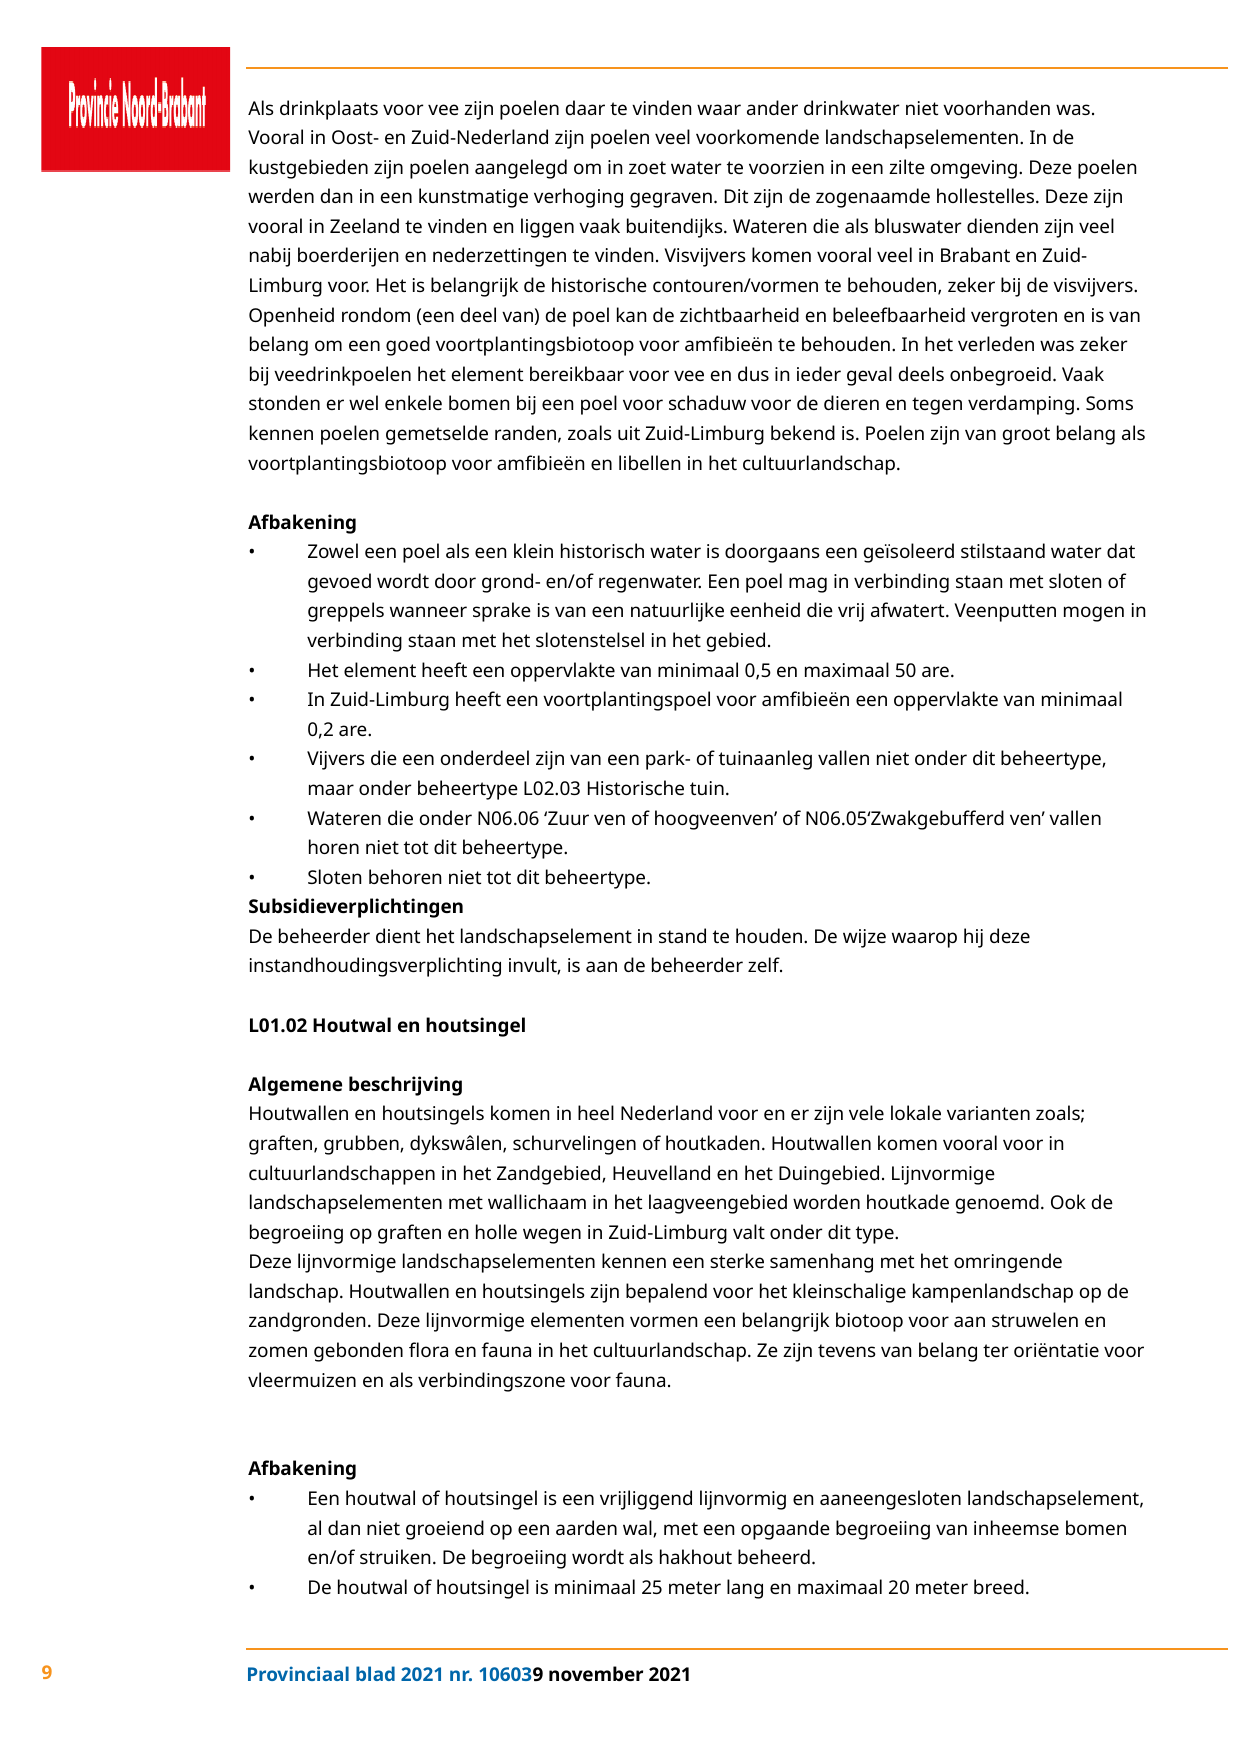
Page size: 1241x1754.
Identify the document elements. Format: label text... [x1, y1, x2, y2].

text Afbakening [248, 509, 1152, 535]
text De beheerder dient het landschapselement in stand te houden. De wijze waarop hij deze instandhoudingsverplichting invult, is aan de beheerder zelf. [248, 923, 1152, 978]
text Als drinkplaats voor vee zijn poelen daar te vinden waar ander drinkwater niet voorhanden was. Vooral in Oost- en Zuid-Nederland zijn poelen veel voorkomende landschapselementen. In de kustgebieden zijn poelen aangelegd om in zoet water te voorzien in een zilte omgeving. Deze poelen werden dan in een kunstmatige verhoging gegraven. Dit zijn de zogenaamde hollestelles. Deze zijn vooral in Zeeland te vinden en liggen vaak buitendijks. Wateren die als bluswater dienden zijn veel nabij boerderijen en nederzettingen te vinden. Visvijvers komen vooral veel in Brabant en Zuid-Limburg voor. Het is belangrijk de historische contouren/vormen te behouden, zeker bij de visvijvers. [248, 95, 1152, 298]
text Openheid rondom (een deel van) de poel kan de zichtbaarheid en beleefbaarheid vergroten en is van belang om een goed voortplantingsbiotoop voor amfibieën te behouden. In het verleden was zeker bij veedrinkpoelen het element bereikbaar voor vee en dus in ieder geval deels onbegroeid. Vaak stonden er wel enkele bomen bij een poel voor schaduw voor de dieren en tegen verdamping. Soms kennen poelen gemetselde randen, zoals uit Zuid-Limburg bekend is. Poelen zijn van groot belang als voortplantingsbiotoop voor amfibieën en libellen in het cultuurlandschap. [248, 302, 1152, 476]
list Een houtwal of houtsingel is een vrijliggend lijnvormig en aaneengesloten landschapselement, al dan niet groeiend op een aarden wal, met een opgaande begroeiing van inheemse bomen en/of struiken. De begroeiing wordt als hakhout beheerd. [248, 1485, 1152, 1570]
list In Zuid-Limburg heeft een voortplantingspoel voor amfibieën een oppervlakte van minimaal 0,2 are. [248, 686, 1152, 742]
list Zowel een poel als een klein historisch water is doorgaans een geïsoleerd stilstaand water dat gevoed wordt door grond- en/of regenwater. Een poel mag in verbinding staan met sloten of greppels wanneer sprake is van een natuurlijke eenheid die vrij afwatert. Veenputten mogen in verbinding staan met het slotenstelsel in het gebied. [248, 538, 1152, 653]
text Deze lijnvormige landschapselementen kennen een sterke samenhang met het omringende landschap. Houtwallen en houtsingels zijn bepalend voor het kleinschalige kampenlandschap op de zandgronden. Deze lijnvormige elementen vormen een belangrijk biotoop voor aan struwelen en zomen gebonden flora en fauna in het cultuurlandschap. Ze zijn tevens van belang ter oriëntatie voor vleermuizen en als verbindingszone voor fauna. [248, 1248, 1152, 1393]
list Wateren die onder N06.06 ‘Zuur ven of hoogveenven’ of N06.05‘Zwakgebufferd ven’ vallen horen niet tot dit beheertype. [248, 805, 1152, 860]
picture [41, 47, 231, 172]
text Afbakening [248, 1456, 1152, 1481]
list Sloten behoren niet tot dit beheertype. [248, 864, 1152, 890]
text Subsidieverplichtingen [248, 893, 1152, 919]
text L01.02 Houtwal en houtsingel [248, 1012, 1152, 1038]
list Het element heeft een oppervlakte van minimaal 0,5 en maximaal 50 are. [248, 657, 1152, 683]
text Houtwallen en houtsingels komen in heel Nederland voor en er zijn vele lokale varianten zoals; graften, grubben, dykswâlen, schurvelingen of houtkaden. Houtwallen komen vooral voor in cultuurlandschappen in het Zandgebied, Heuvelland en het Duingebied. Lijnvormige landschapselementen met wallichaam in het laagveengebied worden houtkade genoemd. Ook de begroeiing op graften en holle wegen in Zuid-Limburg valt onder dit type. [248, 1101, 1152, 1245]
list Vijvers die een onderdeel zijn van een park- of tuinaanleg vallen niet onder dit beheertype, maar onder beheertype L02.03 Historische tuin. [248, 746, 1152, 801]
list De houtwal of houtsingel is minimaal 25 meter lang en maximaal 20 meter breed. [248, 1574, 1152, 1600]
text Algemene beschrijving [248, 1071, 1152, 1097]
